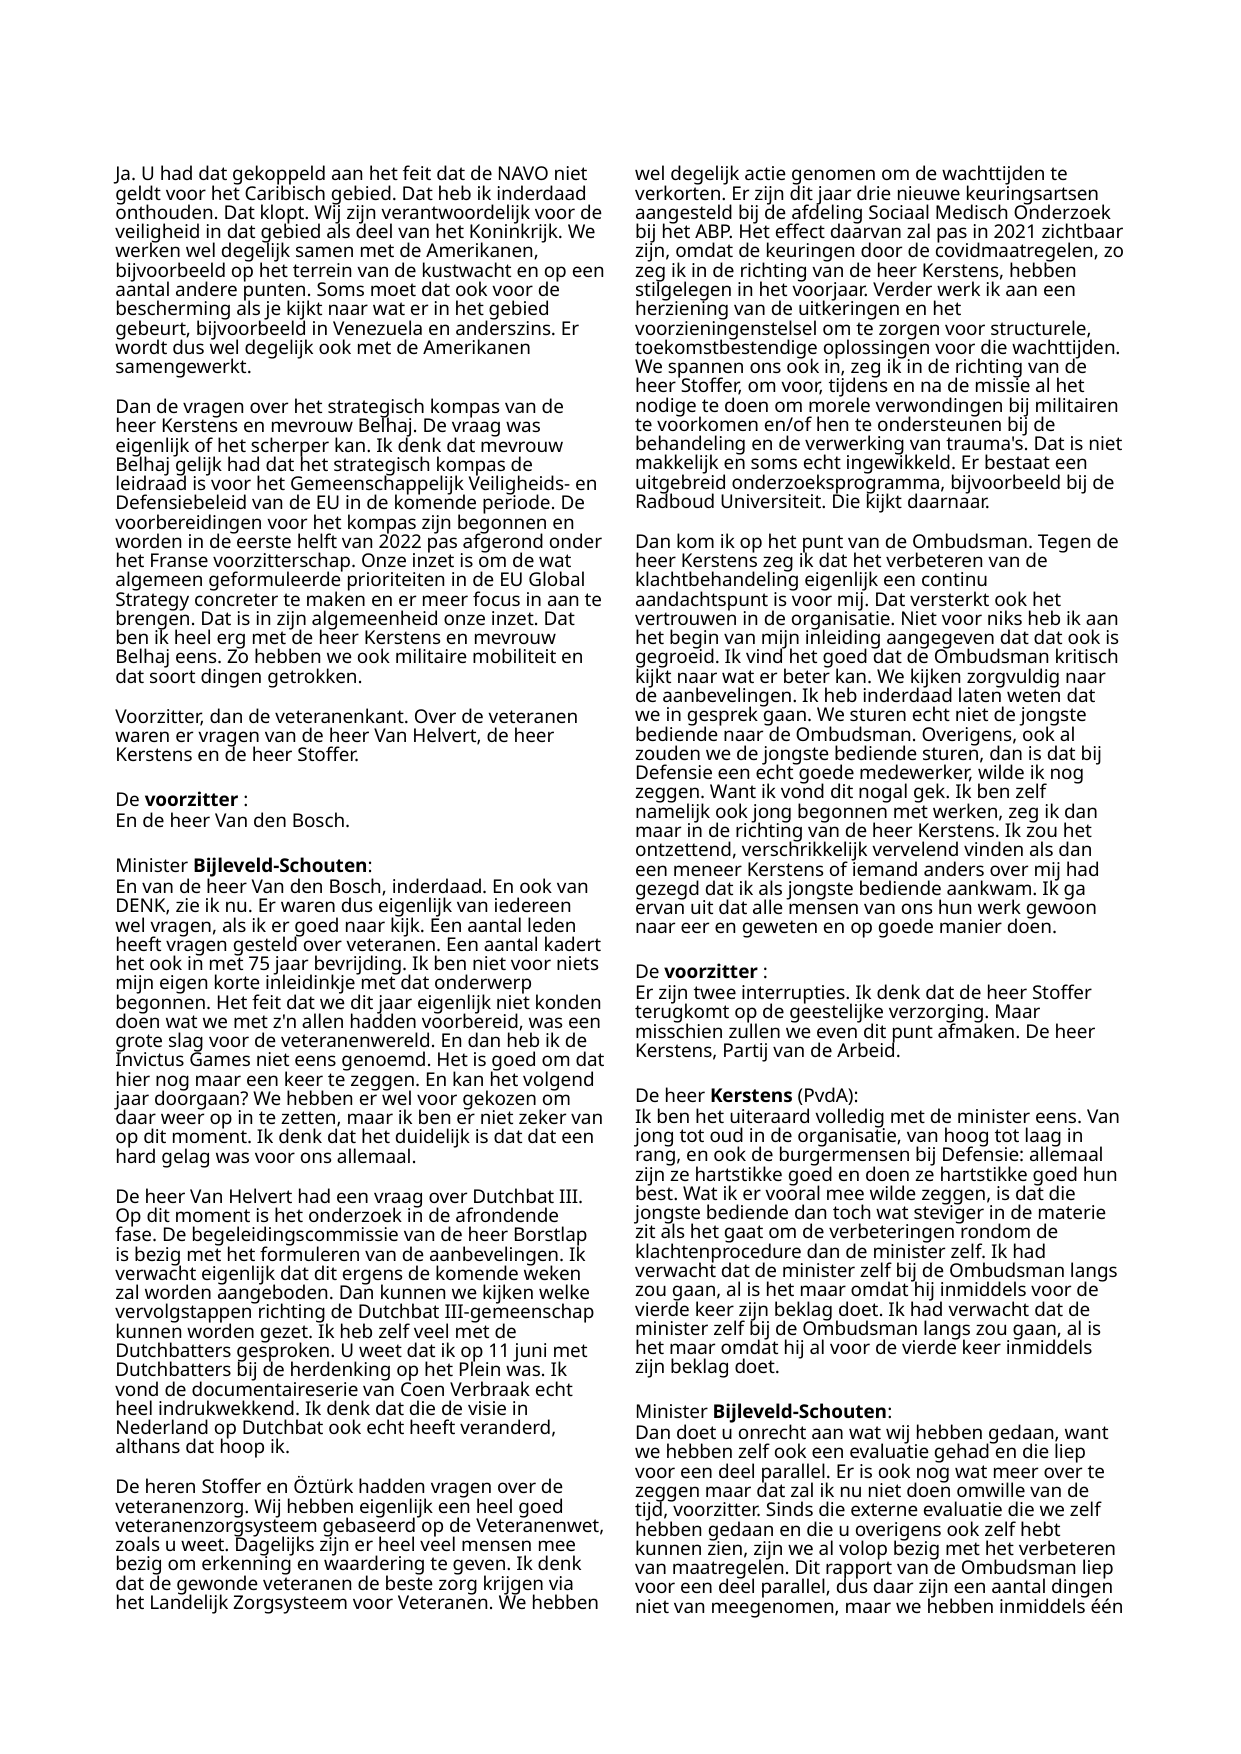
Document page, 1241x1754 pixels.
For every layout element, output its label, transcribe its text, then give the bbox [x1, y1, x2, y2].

text De voorzitter : [635, 958, 1125, 984]
text Minister Bijleveld-Schouten: [115, 852, 605, 878]
text Er zijn twee interrupties. Ik denk dat de heer Stoffer terugkomt op de geestelijke verzorging. Maar misschien zullen we even dit punt afmaken. De heer Kerstens, Partij van de Arbeid. [635, 984, 1125, 1061]
text De heren Stoffer en Öztürk hadden vragen over de veteranenzorg. Wij hebben eigenlijk een heel goed veteranenzorgsysteem gebaseerd op de Veteranenwet, zoals u weet. Dagelijks zijn er heel veel mensen mee bezig om erkenning en waardering te geven. Ik denk dat de gewonde veteranen de beste zorg krijgen via het Landelijk Zorgsysteem voor Veteranen. We hebben [115, 1478, 605, 1613]
text De heer Van Helvert had een vraag over Dutchbat III. Op dit moment is het onderzoek in de afrondende fase. De begeleidingscommissie van de heer Borstlap is bezig met het formuleren van de aanbevelingen. Ik verwacht eigenlijk dat dit ergens de komende weken zal worden aangeboden. Dan kunnen we kijken welke vervolgstappen richting de Dutchbat III-gemeenschap kunnen worden gezet. Ik heb zelf veel met de Dutchbatters gesproken. U weet dat ik op 11 juni met Dutchbatters bij de herdenking op het Plein was. Ik vond de documentaireserie van Coen Verbraak echt heel indrukwekkend. Ik denk dat die de visie in Nederland op Dutchbat ook echt heeft veranderd, althans dat hoop ik. [115, 1188, 605, 1458]
text Ja. U had dat gekoppeld aan het feit dat de NAVO niet geldt voor het Caribisch gebied. Dat heb ik inderdaad onthouden. Dat klopt. Wij zijn verantwoordelijk voor de veiligheid in dat gebied als deel van het Koninkrijk. We werken wel degelijk samen met de Amerikanen, bijvoorbeeld op het terrein van de kustwacht en op een aantal andere punten. Soms moet dat ook voor de bescherming als je kijkt naar wat er in het gebied gebeurt, bijvoorbeeld in Venezuela en anderszins. Er wordt dus wel degelijk ook met de Amerikanen samengewerkt. [115, 165, 605, 377]
text Dan kom ik op het punt van de Ombudsman. Tegen de heer Kerstens zeg ik dat het verbeteren van de klachtbehandeling eigenlijk een continu aandachtspunt is voor mij. Dat versterkt ook het vertrouwen in de organisatie. Niet voor niks heb ik aan het begin van mijn inleiding aangegeven dat dat ook is gegroeid. Ik vind het goed dat de Ombudsman kritisch kijkt naar wat er beter kan. We kijken zorgvuldig naar de aanbevelingen. Ik heb inderdaad laten weten dat we in gesprek gaan. We sturen echt niet de jongste bediende naar de Ombudsman. Overigens, ook al zouden we de jongste bediende sturen, dan is dat bij Defensie een echt goede medewerker, wilde ik nog zeggen. Want ik vond dit nogal gek. Ik ben zelf namelijk ook jong begonnen met werken, zeg ik dan maar in de richting van de heer Kerstens. Ik zou het ontzettend, verschrikkelijk vervelend vinden als dan een meneer Kerstens of iemand anders over mij had gezegd dat ik als jongste bediende aankwam. Ik ga ervan uit dat alle mensen van ons hun werk gewoon naar eer en geweten en op goede manier doen. [635, 533, 1125, 938]
text Dan de vragen over het strategisch kompas van de heer Kerstens en mevrouw Belhaj. De vraag was eigenlijk of het scherper kan. Ik denk dat mevrouw Belhaj gelijk had dat het strategisch kompas de leidraad is voor het Gemeenschappelijk Veiligheids- en Defensiebeleid van de EU in de komende periode. De voorbereidingen voor het kompas zijn begonnen en worden in de eerste helft van 2022 pas afgerond onder het Franse voorzitterschap. Onze inzet is om de wat algemeen geformuleerde prioriteiten in de EU Global Strategy concreter te maken en er meer focus in aan te brengen. Dat is in zijn algemeenheid onze inzet. Dat ben ik heel erg met de heer Kerstens en mevrouw Belhaj eens. Zo hebben we ook militaire mobiliteit en dat soort dingen getrokken. [115, 398, 605, 687]
text Dan doet u onrecht aan wat wij hebben gedaan, want we hebben zelf ook een evaluatie gehad en die liep voor een deel parallel. Er is ook nog wat meer over te zeggen maar dat zal ik nu niet doen omwille van de tijd, voorzitter. Sinds die externe evaluatie die we zelf hebben gedaan en die u overigens ook zelf hebt kunnen zien, zijn we al volop bezig met het verbeteren van maatregelen. Dit rapport van de Ombudsman liep voor een deel parallel, dus daar zijn een aantal dingen niet van meegenomen, maar we hebben inmiddels één [635, 1424, 1125, 1617]
text Voorzitter, dan de veteranenkant. Over de veteranen waren er vragen van de heer Van Helvert, de heer Kerstens en de heer Stoffer. [115, 708, 605, 766]
text De voorzitter : [115, 786, 605, 812]
text De heer Kerstens (PvdA): [635, 1082, 1125, 1108]
text wel degelijk actie genomen om de wachttijden te verkorten. Er zijn dit jaar drie nieuwe keuringsartsen aangesteld bij de afdeling Sociaal Medisch Onderzoek bij het ABP. Het effect daarvan zal pas in 2021 zichtbaar zijn, omdat de keuringen door de covidmaatregelen, zo zeg ik in de richting van de heer Kerstens, hebben stilgelegen in het voorjaar. Verder werk ik aan een herziening van de uitkeringen en het voorzieningenstelsel om te zorgen voor structurele, toekomstbestendige oplossingen voor die wachttijden. We spannen ons ook in, zeg ik in de richting van de heer Stoffer, om voor, tijdens en na de missie al het nodige te doen om morele verwondingen bij militairen te voorkomen en/of hen te ondersteunen bij de behandeling en de verwerking van trauma's. Dat is niet makkelijk en soms echt ingewikkeld. Er bestaat een uitgebreid onderzoeksprogramma, bijvoorbeeld bij de Radboud Universiteit. Die kijkt daarnaar. [635, 165, 1125, 512]
text Minister Bijleveld-Schouten: [635, 1398, 1125, 1424]
text En de heer Van den Bosch. [115, 812, 605, 831]
text Ik ben het uiteraard volledig met de minister eens. Van jong tot oud in de organisatie, van hoog tot laag in rang, en ook de burgermensen bij Defensie: allemaal zijn ze hartstikke goed en doen ze hartstikke goed hun best. Wat ik er vooral mee wilde zeggen, is dat die jongste bediende dan toch wat steviger in de materie zit als het gaat om de verbeteringen rondom de klachtenprocedure dan de minister zelf. Ik had verwacht dat de minister zelf bij de Ombudsman langs zou gaan, al is het maar omdat hij inmiddels voor de vierde keer zijn beklag doet. Ik had verwacht dat de minister zelf bij de Ombudsman langs zou gaan, al is het maar omdat hij al voor de vierde keer inmiddels zijn beklag doet. [635, 1108, 1125, 1378]
text En van de heer Van den Bosch, inderdaad. En ook van DENK, zie ik nu. Er waren dus eigenlijk van iedereen wel vragen, als ik er goed naar kijk. Een aantal leden heeft vragen gesteld over veteranen. Een aantal kadert het ook in met 75 jaar bevrijding. Ik ben niet voor niets mijn eigen korte inleidinkje met dat onderwerp begonnen. Het feit dat we dit jaar eigenlijk niet konden doen wat we met z'n allen hadden voorbereid, was een grote slag voor de veteranenwereld. En dan heb ik de Invictus Games niet eens genoemd. Het is goed om dat hier nog maar een keer te zeggen. En kan het volgend jaar doorgaan? We hebben er wel voor gekozen om daar weer op in te zetten, maar ik ben er niet zeker van op dit moment. Ik denk dat het duidelijk is dat dat een hard gelag was voor ons allemaal. [115, 878, 605, 1167]
